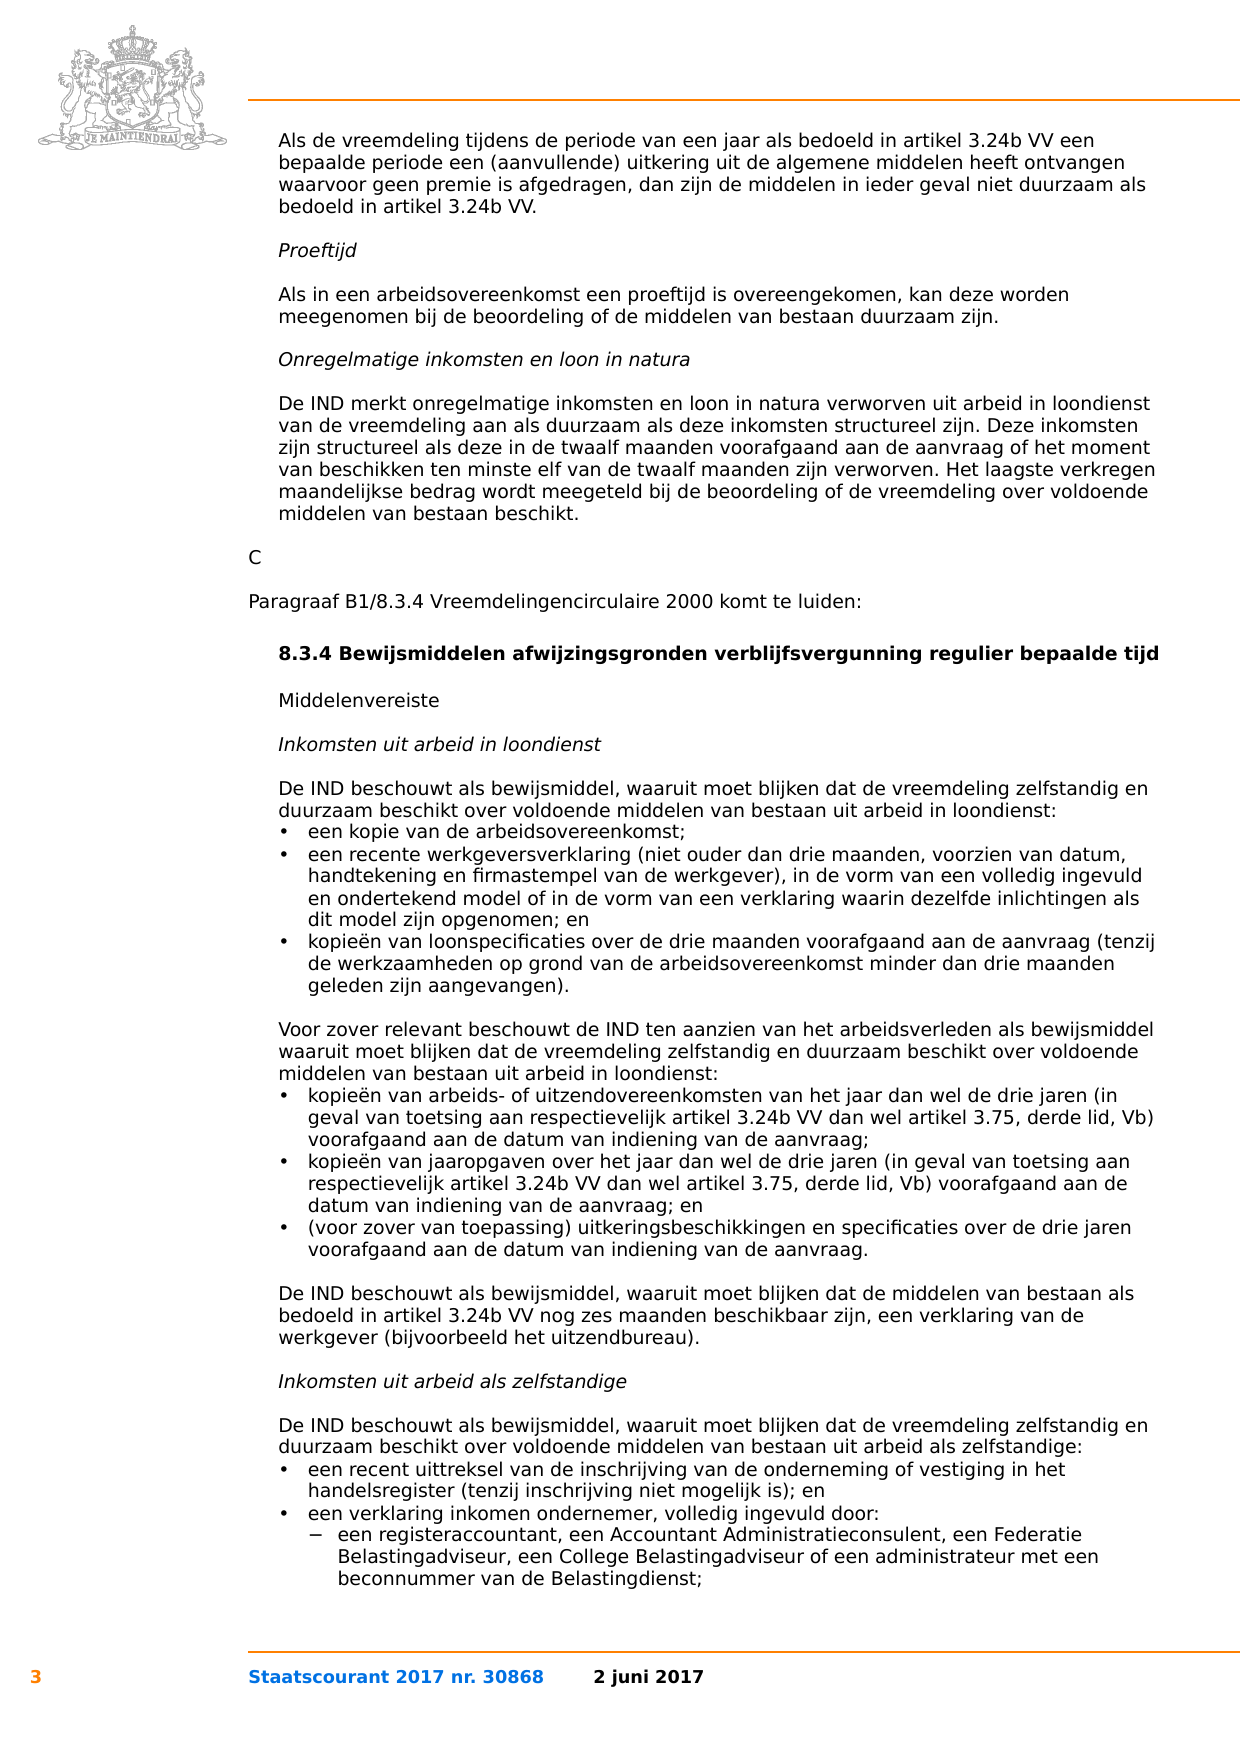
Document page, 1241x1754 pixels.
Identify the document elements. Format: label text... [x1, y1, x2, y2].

text Paragraaf B1/8.3.4 Vreemdelingencirculaire 2000 komt te luiden: [248, 591, 1163, 613]
subtitle Onregelmatige inkomsten en loon in natura [278, 349, 1163, 371]
text • kopieën van arbeids- of uitzendovereenkomsten van het jaar dan wel de drie jaren (in geval van toetsing aan respectievelijk artikel 3.24b VV dan wel artikel 3.75, derde lid, Vb) voorafgaand aan de datum van indiening van de aanvraag; [278, 1085, 1163, 1151]
text • een recent uittreksel van de inschrijving van de onderneming of vestiging in het handelsregister (tenzij inschrijving niet mogelijk is); en [278, 1458, 1163, 1502]
text Als de vreemdeling tijdens de periode van een jaar als bedoeld in artikel 3.24b VV een bepaalde periode een (aanvullende) uitkering uit de algemene middelen heeft ontvangen waarvoor geen premie is afgedragen, dan zijn de middelen in ieder geval niet duurzaam als bedoeld in artikel 3.24b VV. [278, 130, 1163, 218]
text Middelenvereiste [278, 690, 1163, 712]
subtitle Inkomsten uit arbeid als zelfstandige [278, 1371, 1163, 1393]
text De IND beschouwt als bewijsmiddel, waaruit moet blijken dat de middelen van bestaan als bedoeld in artikel 3.24b VV nog zes maanden beschikbaar zijn, een verklaring van de werkgever (bijvoorbeeld het uitzendbureau). [278, 1283, 1163, 1349]
text • een kopie van de arbeidsovereenkomst; [278, 821, 1163, 843]
text De IND beschouwt als bewijsmiddel, waaruit moet blijken dat de vreemdeling zelfstandig en duurzaam beschikt over voldoende middelen van bestaan uit arbeid als zelfstandige: [278, 1414, 1163, 1458]
subtitle 8.3.4 Bewijsmiddelen afwijzingsgronden verblijfsvergunning regulier bepaalde tijd [278, 643, 1163, 665]
subtitle Proeftijd [278, 240, 1163, 262]
subtitle Inkomsten uit arbeid in loondienst [278, 734, 1163, 756]
text Voor zover relevant beschouwt de IND ten aanzien van het arbeidsverleden als bewijsmiddel waaruit moet blijken dat de vreemdeling zelfstandig en duurzaam beschikt over voldoende middelen van bestaan uit arbeid in loondienst: [278, 1019, 1163, 1085]
text • een verklaring inkomen ondernemer, volledig ingevuld door: [278, 1502, 1163, 1524]
text − een registeraccountant, een Accountant Administratieconsulent, een Federatie Belastingadviseur, een College Belastingadviseur of een administrateur met een beconnummer van de Belastingdienst; [308, 1524, 1163, 1590]
text Als in een arbeidsovereenkomst een proeftijd is overeengekomen, kan deze worden meegenomen bij de beoordeling of de middelen van bestaan duurzaam zijn. [278, 283, 1163, 327]
text De IND merkt onregelmatige inkomsten en loon in natura verworven uit arbeid in loondienst van de vreemdeling aan als duurzaam als deze inkomsten structureel zijn. Deze inkomsten zijn structureel als deze in de twaalf maanden voorafgaand aan de aanvraag of het moment van beschikken ten minste elf van de twaalf maanden zijn verworven. Het laagste verkregen maandelijkse bedrag wordt meegeteld bij de beoordeling of de vreemdeling over voldoende middelen van bestaan beschikt. [278, 393, 1163, 525]
text • een recente werkgeversverklaring (niet ouder dan drie maanden, voorzien van datum, handtekening en firmastempel van de werkgever), in de vorm van een volledig ingevuld en ondertekend model of in de vorm van een verklaring waarin dezelfde inlichtingen als dit model zijn opgenomen; en [278, 843, 1163, 931]
text • kopieën van jaaropgaven over het jaar dan wel de drie jaren (in geval van toetsing aan respectievelijk artikel 3.24b VV dan wel artikel 3.75, derde lid, Vb) voorafgaand aan de datum van indiening van de aanvraag; en [278, 1151, 1163, 1217]
text • kopieën van loonspecificaties over de drie maanden voorafgaand aan de aanvraag (tenzij de werkzaamheden op grond van de arbeidsovereenkomst minder dan drie maanden geleden zijn aangevangen). [278, 931, 1163, 997]
text C [248, 547, 1163, 569]
picture [38, 25, 227, 150]
text • (voor zover van toepassing) uitkeringsbeschikkingen en specificaties over de drie jaren voorafgaand aan de datum van indiening van de aanvraag. [278, 1217, 1163, 1261]
text De IND beschouwt als bewijsmiddel, waaruit moet blijken dat de vreemdeling zelfstandig en duurzaam beschikt over voldoende middelen van bestaan uit arbeid in loondienst: [278, 777, 1163, 821]
